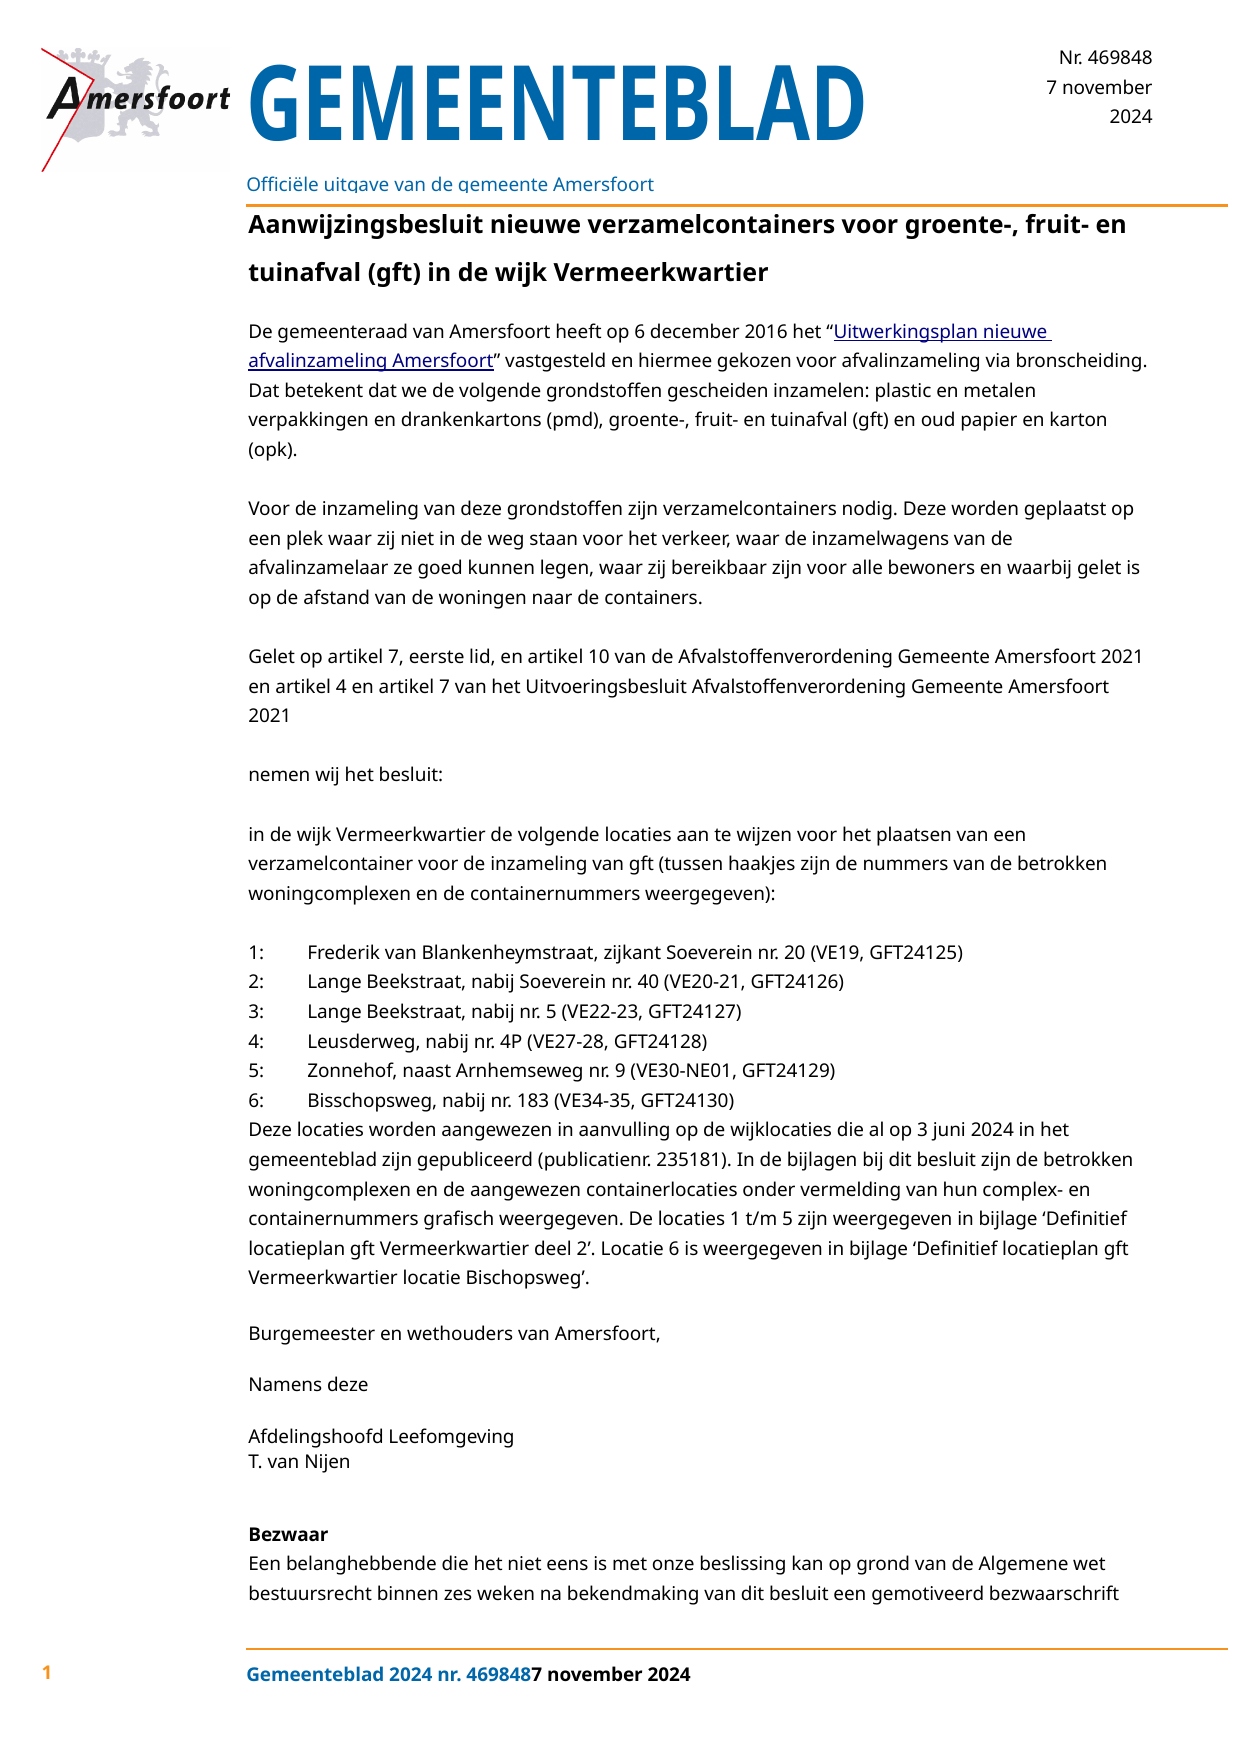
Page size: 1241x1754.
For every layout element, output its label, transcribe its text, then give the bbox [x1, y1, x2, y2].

list Lange Beekstraat, nabij Soeverein nr. 40 (VE20-21, GFT24126) [248, 969, 1152, 994]
text Deze locaties worden aangewezen in aanvulling op de wijklocaties die al op 3 juni 2024 in het gemeenteblad zijn gepubliceerd (publicatienr. 235181). In de bijlagen bij dit besluit zijn de betrokken woningcomplexen en de aangewezen containerlocaties onder vermelding van hun complex- en containernummers grafisch weergegeven. De locaties 1 t/m 5 zijn weergegeven in bijlage ‘Definitief locatieplan gft Vermeerkwartier deel 2’. Locatie 6 is weergegeven in bijlage ‘Definitief locatieplan gft Vermeerkwartier locatie Bischopsweg’. [248, 1117, 1152, 1290]
text Bezwaar [248, 1521, 1152, 1547]
text Afdelingshoofd Leefomgeving [248, 1423, 1152, 1448]
picture [41, 47, 231, 172]
text Burgemeester en wethouders van Amersfoort, [248, 1320, 1152, 1346]
list Zonnehof, naast Arnhemseweg nr. 9 (VE30-NE01, GFT24129) [248, 1057, 1152, 1083]
text De gemeenteraad van Amersfoort heeft op 6 december 2016 het “Uitwerkingsplan nieuwe afvalinzameling Amersfoort” vastgesteld en hiermee gekozen voor afvalinzameling via bronscheiding. Dat betekent dat we de volgende grondstoffen gescheiden inzamelen: plastic en metalen verpakkingen en drankenkartons (pmd), groente-, fruit- en tuinafval (gft) en oud papier en karton (opk). [248, 318, 1152, 462]
list Frederik van Blankenheymstraat, zijkant Soeverein nr. 20 (VE19, GFT24125) [248, 939, 1152, 965]
text nemen wij het besluit: [248, 762, 1152, 787]
text Gelet op artikel 7, eerste lid, en artikel 10 van de Afvalstoffenverordening Gemeente Amersfoort 2021 en artikel 4 en artikel 7 van het Uitvoeringsbesluit Afvalstoffenverordening Gemeente Amersfoort 2021 [248, 643, 1152, 728]
text Een belanghebbende die het niet eens is met onze beslissing kan op grond van de Algemene wet bestuursrecht binnen zes weken na bekendmaking van dit besluit een gemotiveerd bezwaarschrift [248, 1550, 1152, 1606]
text T. van Nijen [248, 1448, 1152, 1474]
list Lange Beekstraat, nabij nr. 5 (VE22-23, GFT24127) [248, 998, 1152, 1024]
text Aanwijzingsbesluit nieuwe verzamelcontainers voor groente-, fruit- en tuinafval (gft) in de wijk Vermeerkwartier [248, 207, 1152, 288]
text Namens deze [248, 1371, 1152, 1397]
text in de wijk Vermeerkwartier de volgende locaties aan te wijzen voor het plaatsen van een verzamelcontainer voor de inzameling van gft (tussen haakjes zijn de nummers van de betrokken woningcomplexen en de containernummers weergegeven): [248, 821, 1152, 906]
list Bisschopsweg, nabij nr. 183 (VE34-35, GFT24130) [248, 1087, 1152, 1113]
text Voor de inzameling van deze grondstoffen zijn verzamelcontainers nodig. Deze worden geplaatst op een plek waar zij niet in de weg staan voor het verkeer, waar de inzamelwagens van de afvalinzamelaar ze goed kunnen legen, waar zij bereikbaar zijn voor alle bewoners en waarbij gelet is op de afstand van de woningen naar de containers. [248, 495, 1152, 610]
list Leusderweg, nabij nr. 4P (VE27-28, GFT24128) [248, 1028, 1152, 1054]
